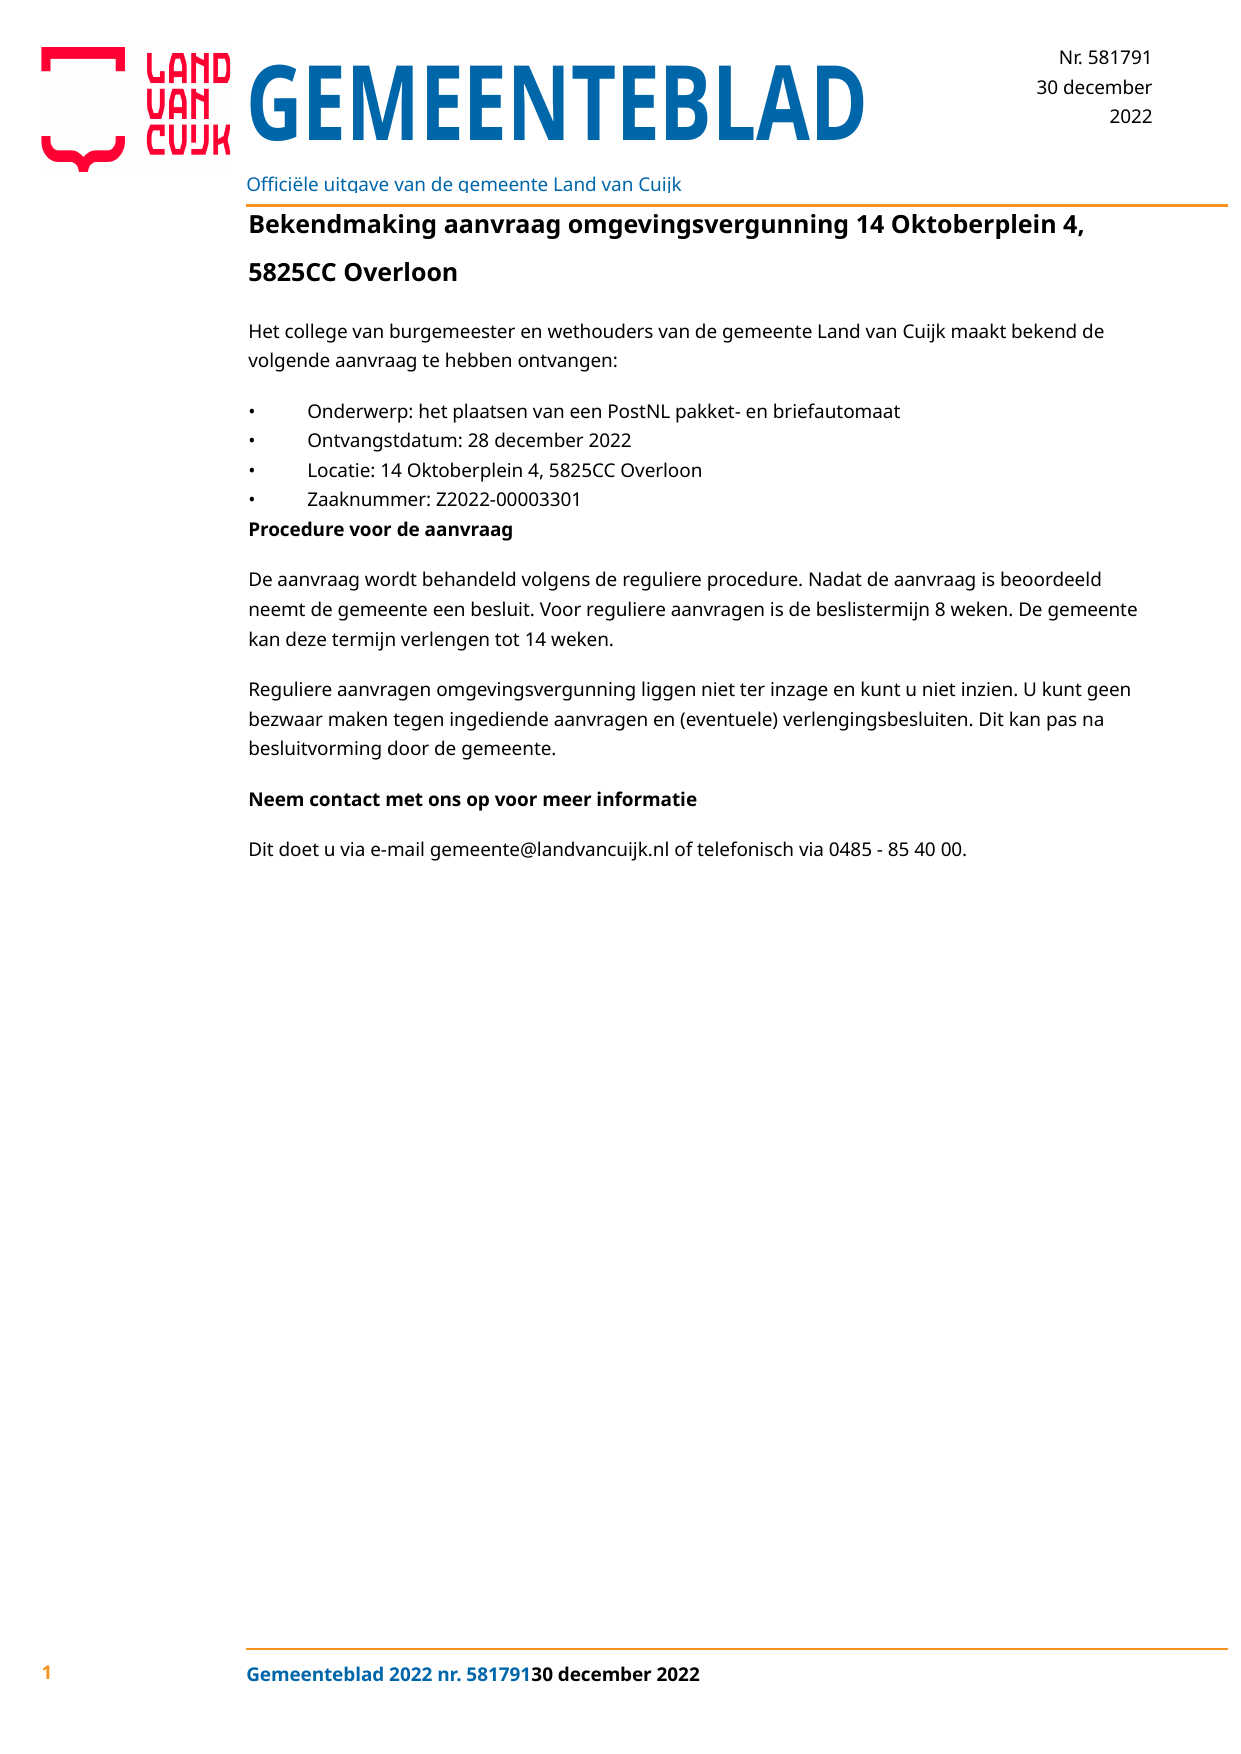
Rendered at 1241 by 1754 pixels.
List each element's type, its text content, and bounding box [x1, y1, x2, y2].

text De aanvraag wordt behandeld volgens de reguliere procedure. Nadat de aanvraag is beoordeeld neemt de gemeente een besluit. Voor reguliere aanvragen is de beslistermijn 8 weken. De gemeente kan deze termijn verlengen tot 14 weken. [248, 567, 1152, 652]
list Onderwerp: het plaatsen van een PostNL pakket- en briefautomaat [248, 398, 1152, 424]
text Dit doet u via e-mail gemeente@landvancuijk.nl of telefonisch via 0485 - 85 40 00. [248, 836, 1152, 862]
list Locatie: 14 Oktoberplein 4, 5825CC Overloon [248, 457, 1152, 483]
text Bekendmaking aanvraag omgevingsvergunning 14 Oktoberplein 4, 5825CC Overloon [248, 207, 1152, 288]
text Procedure voor de aanvraag [248, 516, 1152, 542]
text Reguliere aanvragen omgevingsvergunning liggen niet ter inzage en kunt u niet inzien. U kunt geen bezwaar maken tegen ingediende aanvragen en (eventuele) verlengingsbesluiten. Dit kan pas na besluitvorming door de gemeente. [248, 676, 1152, 761]
list Zaaknummer: Z2022-00003301 [248, 487, 1152, 512]
list Ontvangstdatum: 28 december 2022 [248, 427, 1152, 453]
text Neem contact met ons op voor meer informatie [248, 786, 1152, 812]
text Het college van burgemeester en wethouders van de gemeente Land van Cuijk maakt bekend de volgende aanvraag te hebben ontvangen: [248, 318, 1152, 373]
picture [41, 47, 231, 172]
